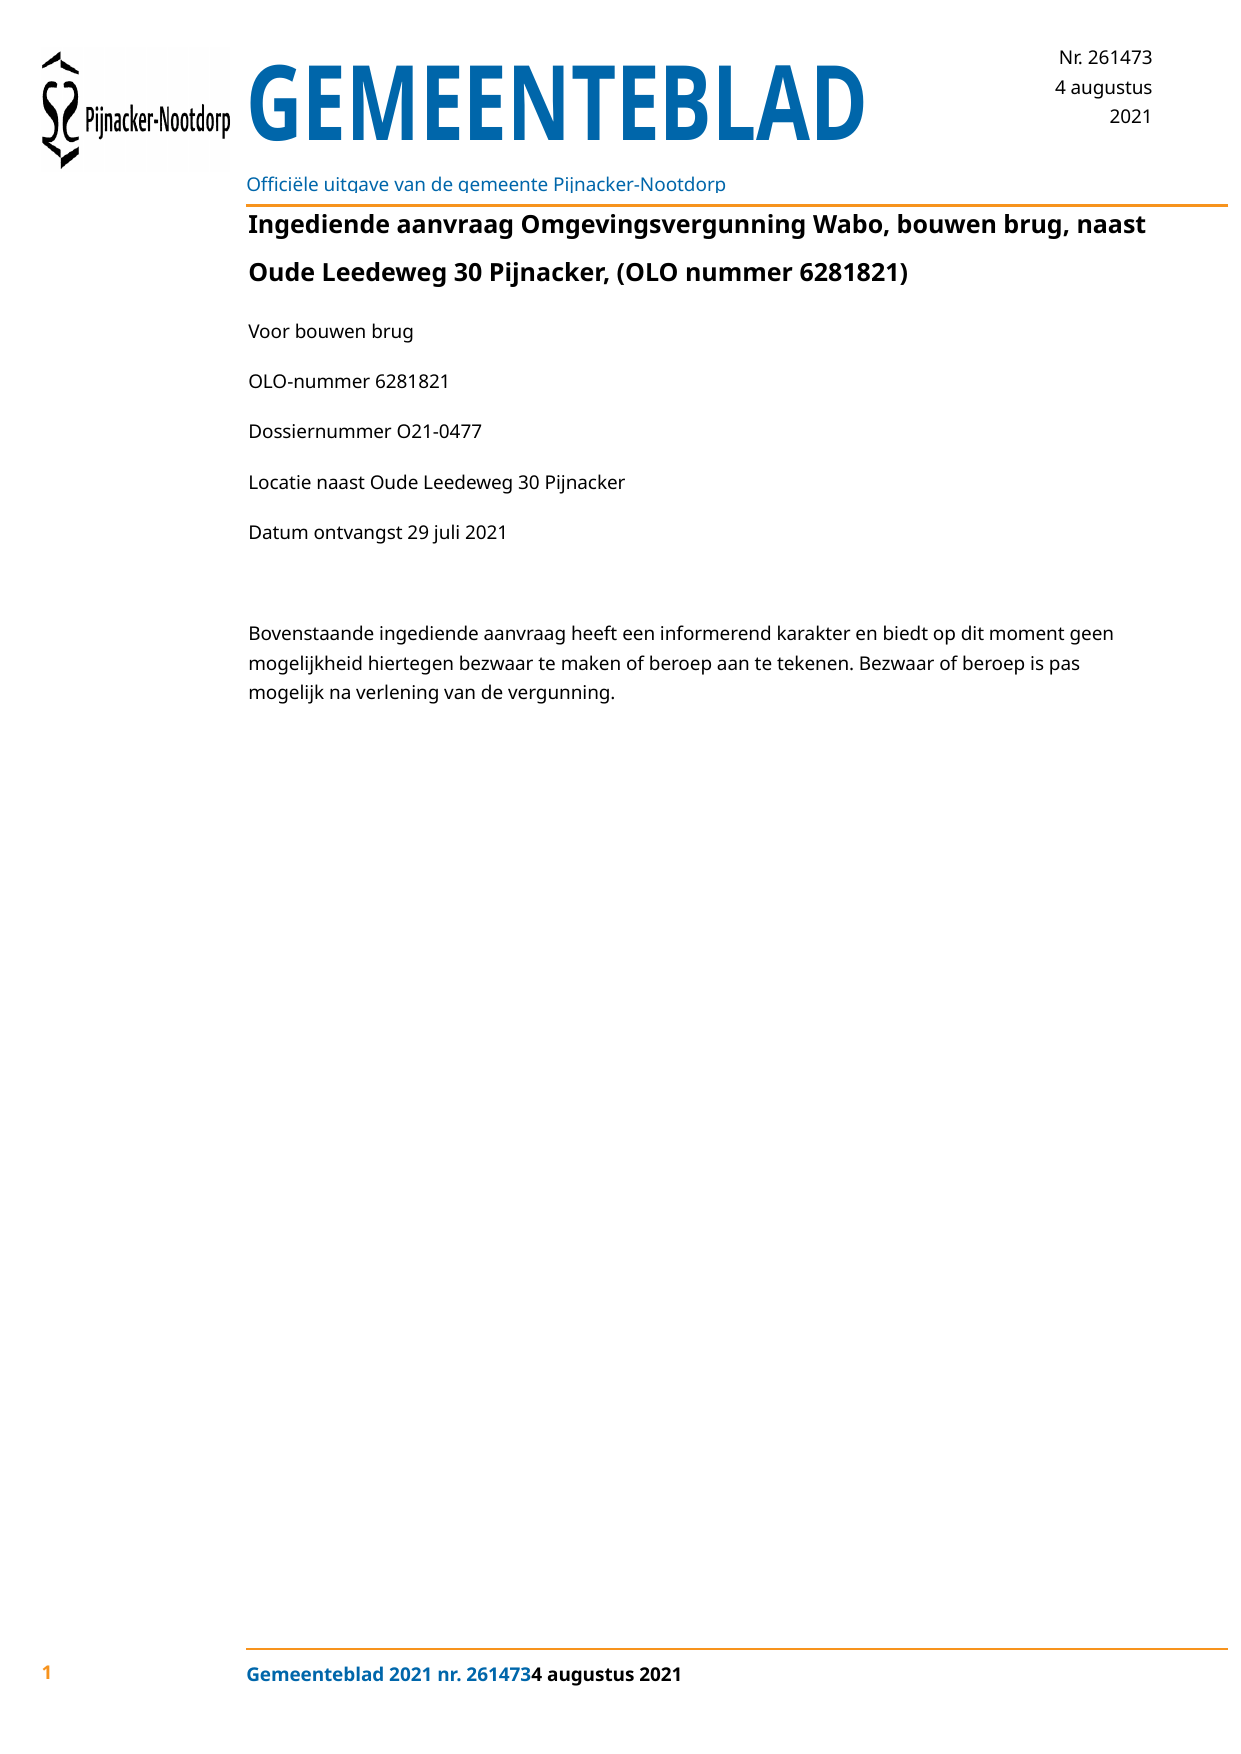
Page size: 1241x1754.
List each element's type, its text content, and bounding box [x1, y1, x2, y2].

text Datum ontvangst 29 juli 2021 [248, 519, 1152, 545]
text Voor bouwen brug [248, 318, 1152, 344]
text OLO-nummer 6281821 [248, 368, 1152, 394]
text Ingediende aanvraag Omgevingsvergunning Wabo, bouwen brug, naast Oude Leedeweg 30 Pijnacker, (OLO nummer 6281821) [248, 207, 1152, 288]
picture [41, 47, 231, 172]
text Locatie naast Oude Leedeweg 30 Pijnacker [248, 469, 1152, 495]
text Dossiernummer O21-0477 [248, 419, 1152, 444]
text Bovenstaande ingediende aanvraag heeft een informerend karakter en biedt op dit moment geen mogelijkheid hiertegen bezwaar te maken of beroep aan te tekenen. Bezwaar of beroep is pas mogelijk na verlening van de vergunning. [248, 620, 1152, 705]
